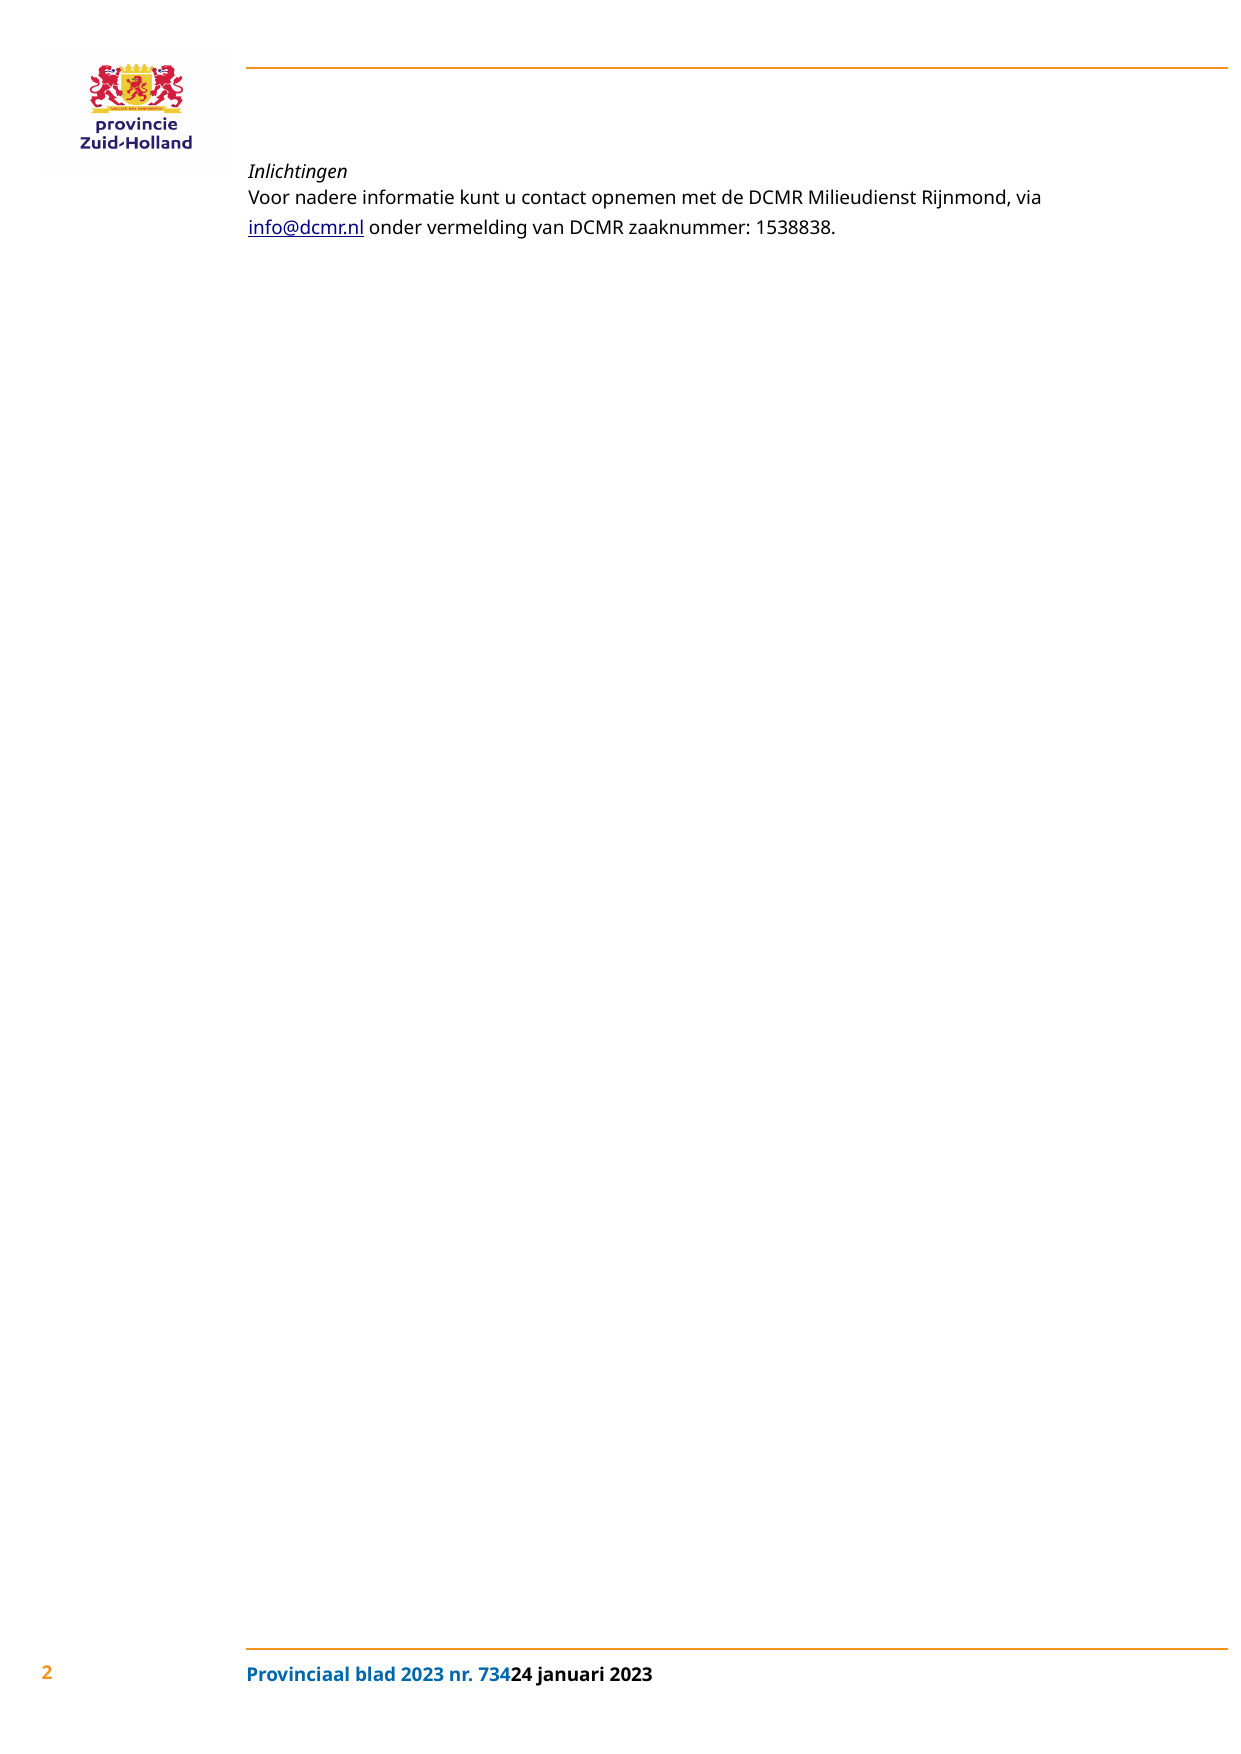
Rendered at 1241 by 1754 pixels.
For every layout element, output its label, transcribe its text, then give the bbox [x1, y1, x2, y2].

text Inlichtingen [248, 159, 1152, 184]
text Voor nadere informatie kunt u contact opnemen met de DCMR Milieudienst Rijnmond, via info@dcmr.nl onder vermelding van DCMR zaaknummer: 1538838. [248, 184, 1152, 240]
picture [41, 47, 231, 172]
